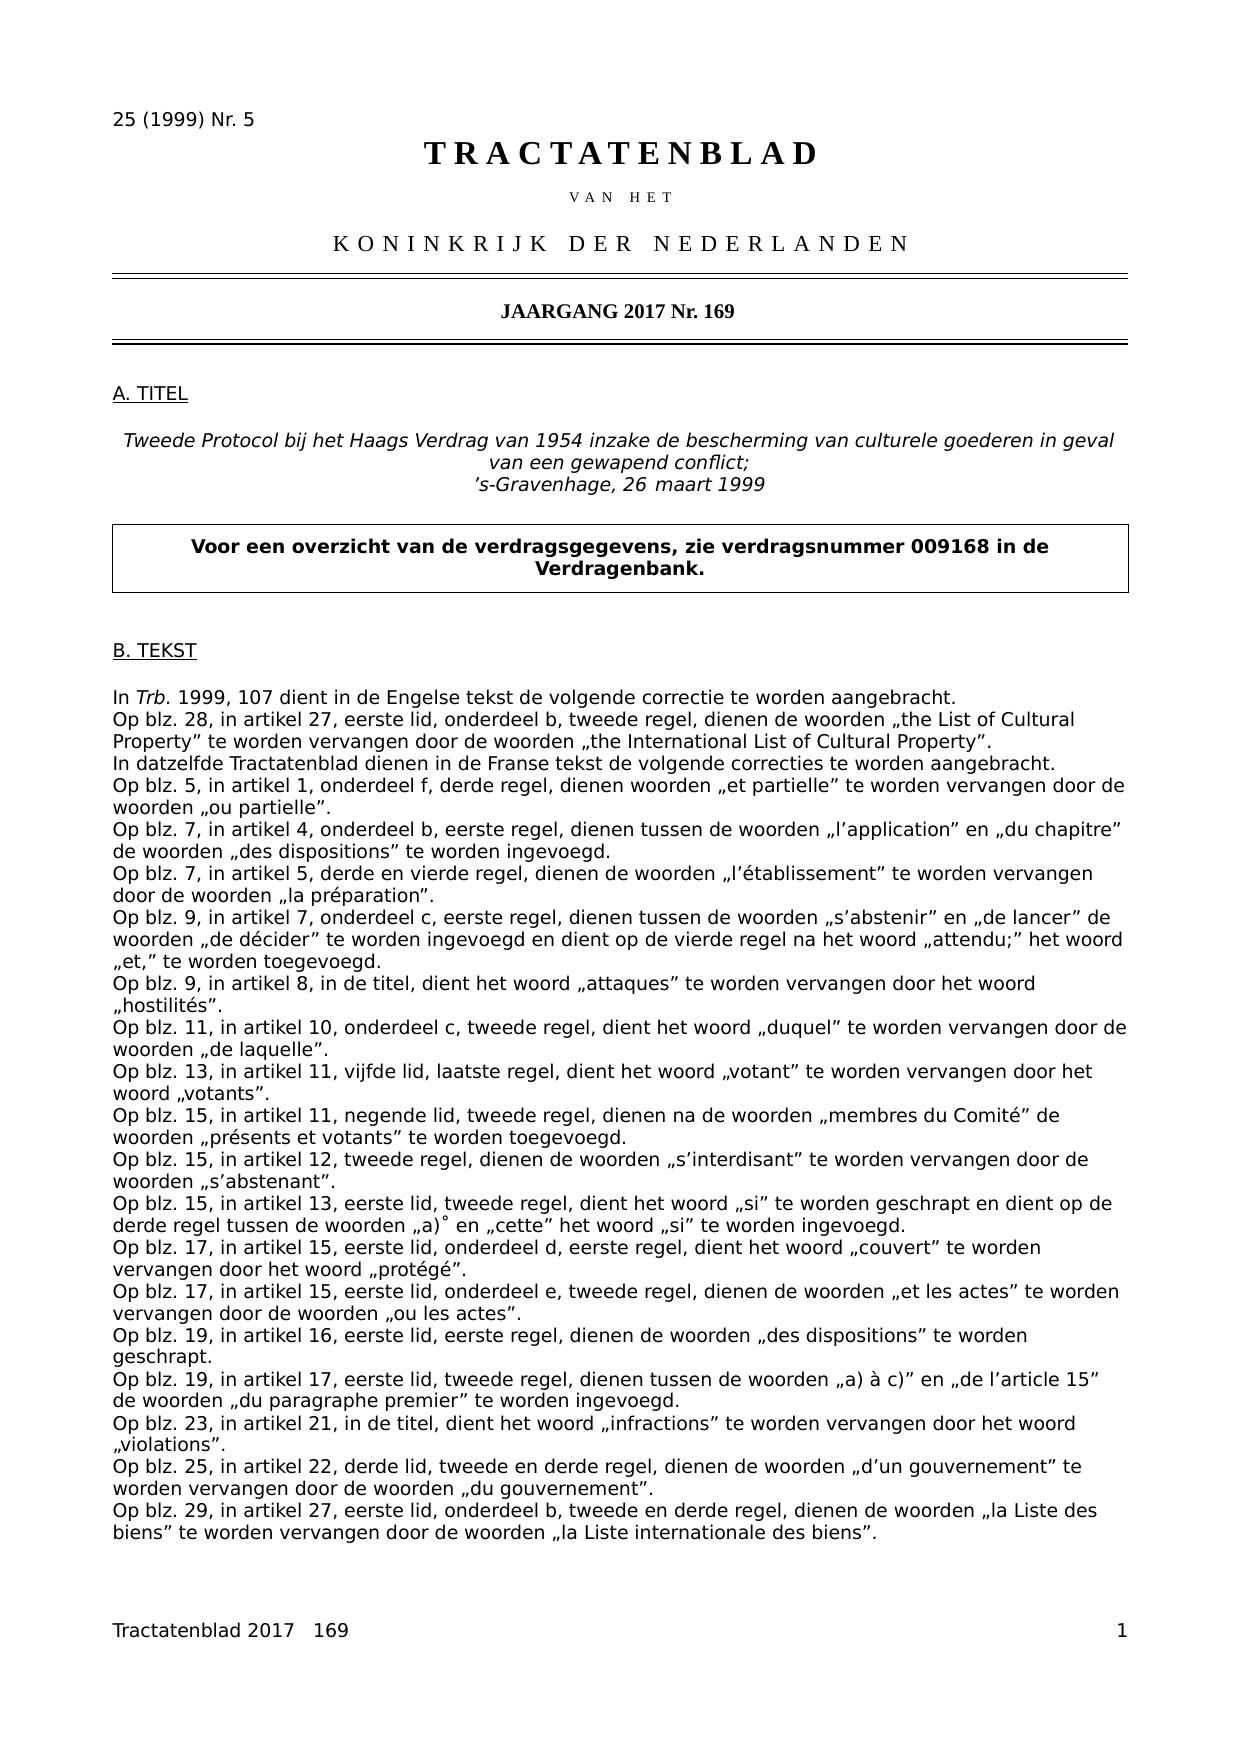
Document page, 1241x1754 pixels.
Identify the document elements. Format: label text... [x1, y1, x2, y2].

text KONINKRIJK DER NEDERLANDEN [112, 229, 1128, 256]
text Op blz. 28, in artikel 27, eerste lid, onderdeel b, tweede regel, dienen de woorden „the List of Cultural Property” te worden vervangen door de woorden „the International List of Cultural Property”. [112, 709, 1128, 753]
text TRACTATENBLAD [112, 133, 1128, 172]
text Op blz. 15, in artikel 11, negende lid, tweede regel, dienen na de woorden „membres du Comité” de woorden „présents et votants” te worden toegevoegd. [112, 1105, 1128, 1149]
text Tweede Protocol bij het Haags Verdrag van 1954 inzake de bescherming van culturele goederen in geval van een gewapend conflict; [112, 430, 1128, 474]
subtitle A. TITEL [112, 383, 1128, 405]
text Op blz. 19, in artikel 17, eerste lid, tweede regel, dienen tussen de woorden „a) à c)” en „de l’article 15” de woorden „du paragraphe premier” te worden ingevoegd. [112, 1368, 1128, 1412]
subtitle B. TEKST [112, 640, 1128, 662]
text 25 (1999) Nr. 5 [112, 109, 1128, 131]
text Op blz. 23, in artikel 21, in de titel, dient het woord „infractions” te worden vervangen door het woord „violations”. [112, 1412, 1128, 1456]
text Op blz. 5, in artikel 1, onderdeel f, derde regel, dienen woorden „et partielle” te worden vervangen door de woorden „ou partielle”. [112, 775, 1128, 819]
text Op blz. 7, in artikel 5, derde en vierde regel, dienen de woorden „l’établissement” te worden vervangen door de woorden „la préparation”. [112, 863, 1128, 907]
text ’s-Gravenhage, 26 maart 1999 [112, 474, 1128, 496]
text In Trb. 1999, 107 dient in de Engelse tekst de volgende correctie te worden aangebracht. [112, 687, 1128, 709]
text Op blz. 9, in artikel 7, onderdeel c, eerste regel, dienen tussen de woorden „s’abstenir” en „de lancer” de woorden „de décider” te worden ingevoegd en dient op de vierde regel na het woord „attendu;” het woord „et,” te worden toegevoegd. [112, 907, 1128, 973]
text Op blz. 15, in artikel 12, tweede regel, dienen de woorden „s’interdisant” te worden vervangen door de woorden „s’abstenant”. [112, 1149, 1128, 1193]
text Op blz. 17, in artikel 15, eerste lid, onderdeel e, tweede regel, dienen de woorden „et les actes” te worden vervangen door de woorden „ou les actes”. [112, 1281, 1128, 1324]
text Op blz. 19, in artikel 16, eerste lid, eerste regel, dienen de woorden „des dispositions” te worden geschrapt. [112, 1324, 1128, 1368]
text VAN HET [112, 189, 1128, 206]
text Op blz. 7, in artikel 4, onderdeel b, eerste regel, dienen tussen de woorden „l’application” en „du chapitre” de woorden „des dispositions” te worden ingevoegd. [112, 819, 1128, 863]
text In datzelfde Tractatenblad dienen in de Franse tekst de volgende correcties te worden aangebracht. [112, 753, 1128, 775]
text Op blz. 11, in artikel 10, onderdeel c, tweede regel, dient het woord „duquel” te worden vervangen door de woorden „de laquelle”. [112, 1017, 1128, 1061]
text Op blz. 25, in artikel 22, derde lid, tweede en derde regel, dienen de woorden „d’un gouvernement” te worden vervangen door de woorden „du gouvernement”. [112, 1456, 1128, 1500]
text JAARGANG 2017 Nr. 169 [112, 299, 1128, 323]
text Op blz. 15, in artikel 13, eerste lid, tweede regel, dient het woord „si” te worden geschrapt en dient op de derde regel tussen de woorden „a)˚ en „cette” het woord „si” te worden ingevoegd. [112, 1193, 1128, 1237]
text Op blz. 13, in artikel 11, vijfde lid, laatste regel, dient het woord „votant” te worden vervangen door het woord „votants”. [112, 1061, 1128, 1105]
text Op blz. 17, in artikel 15, eerste lid, onderdeel d, eerste regel, dient het woord „couvert” te worden vervangen door het woord „protégé”. [112, 1237, 1128, 1281]
text Op blz. 9, in artikel 8, in de titel, dient het woord „attaques” te worden vervangen door het woord „hostilités”. [112, 973, 1128, 1017]
text Op blz. 29, in artikel 27, eerste lid, onderdeel b, tweede en derde regel, dienen de woorden „la Liste des biens” te worden vervangen door de woorden „la Liste internationale des biens”. [112, 1500, 1128, 1544]
